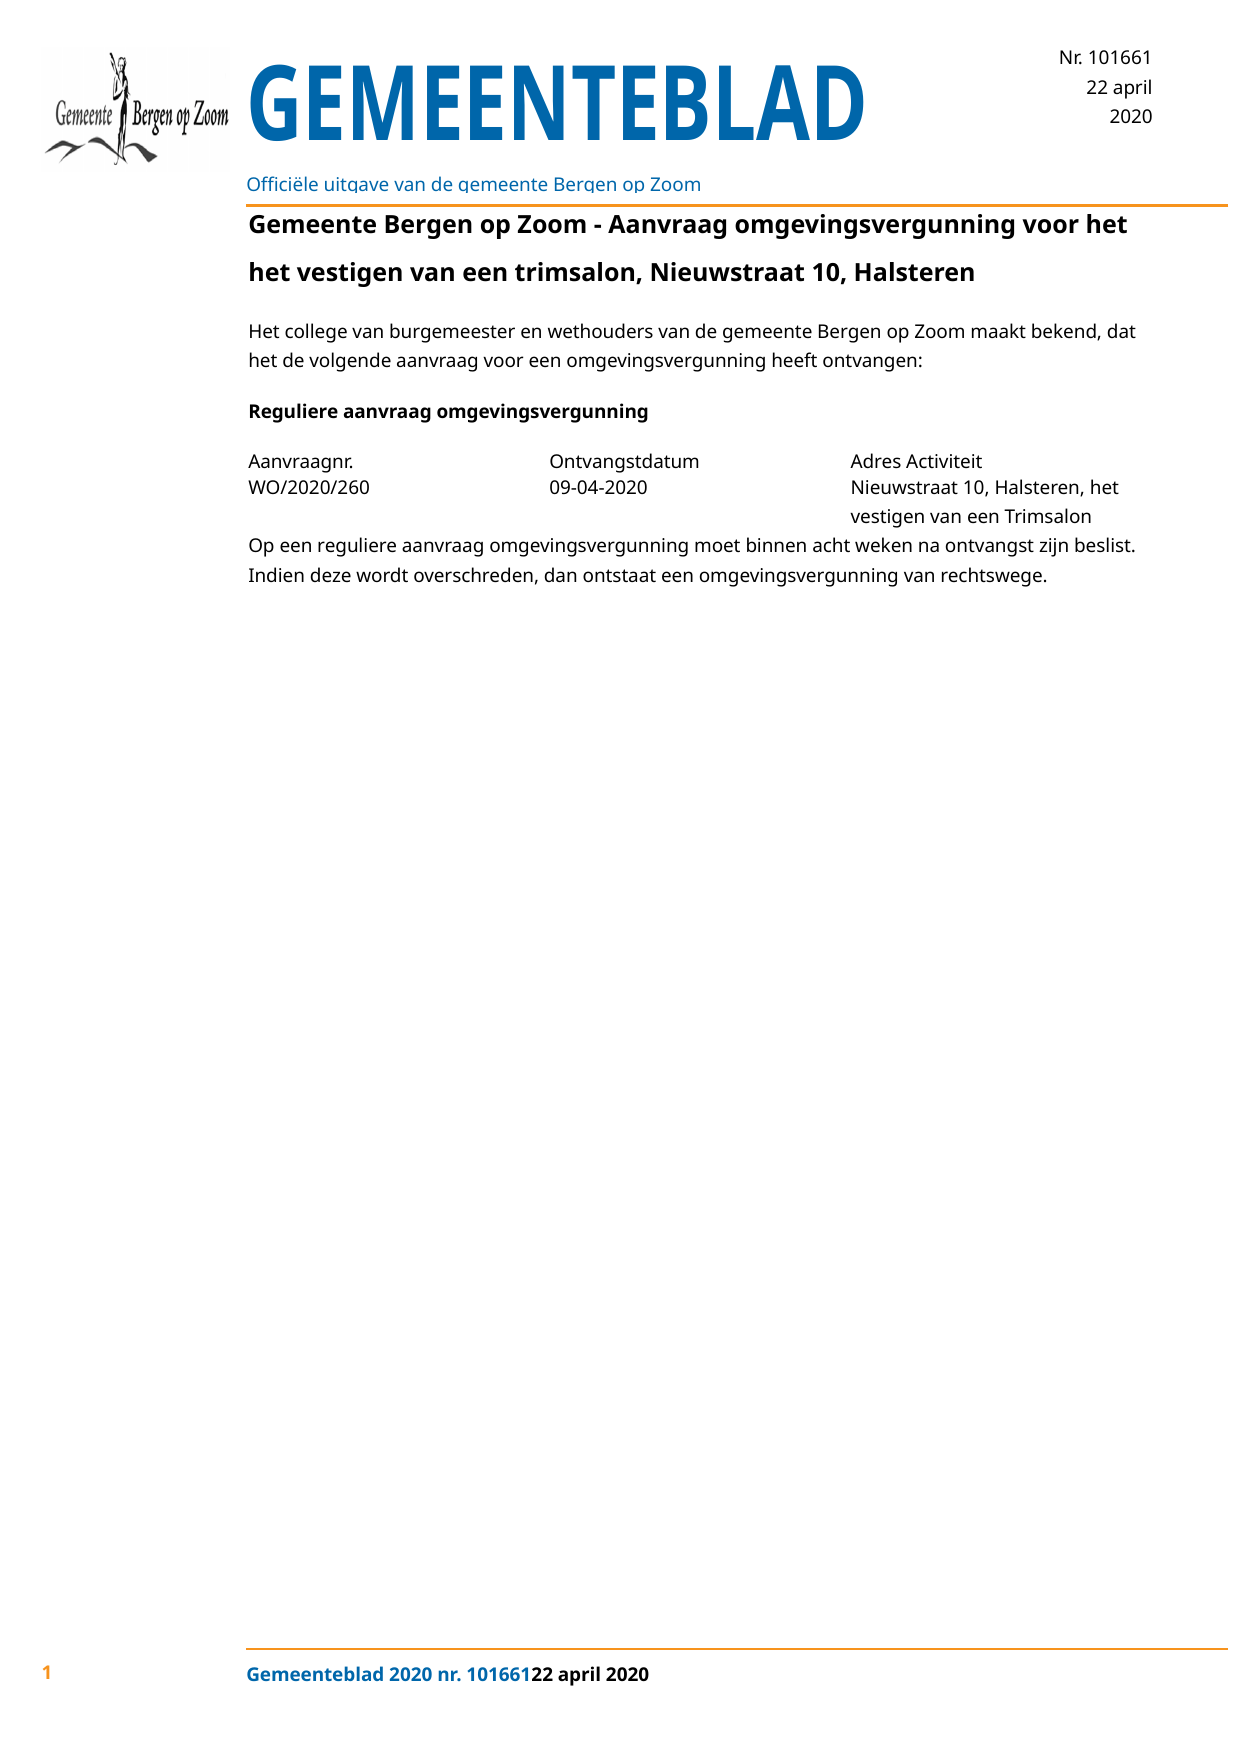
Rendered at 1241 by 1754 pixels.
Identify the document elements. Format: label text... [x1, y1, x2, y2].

table_header Adres Activiteit [850, 449, 1152, 474]
table_cell Nieuwstraat 10, Halsteren, het vestigen van een Trimsalon [850, 474, 1152, 529]
text Het college van burgemeester en wethouders van de gemeente Bergen op Zoom maakt bekend, dat het de volgende aanvraag voor een omgevingsvergunning heeft ontvangen: [248, 318, 1152, 373]
table_header Ontvangstdatum [549, 449, 850, 474]
text Gemeente Bergen op Zoom - Aanvraag omgevingsvergunning voor het het vestigen van een trimsalon, Nieuwstraat 10, Halsteren [248, 207, 1152, 288]
picture [41, 47, 231, 172]
text Reguliere aanvraag omgevingsvergunning [248, 398, 1152, 424]
table_header Aanvraagnr. [248, 449, 549, 474]
table_cell 09-04-2020 [549, 474, 850, 529]
text Op een reguliere aanvraag omgevingsvergunning moet binnen acht weken na ontvangst zijn beslist. Indien deze wordt overschreden, dan ontstaat een omgevingsvergunning van rechtswege. [248, 533, 1152, 588]
table_cell WO/2020/260 [248, 474, 549, 529]
